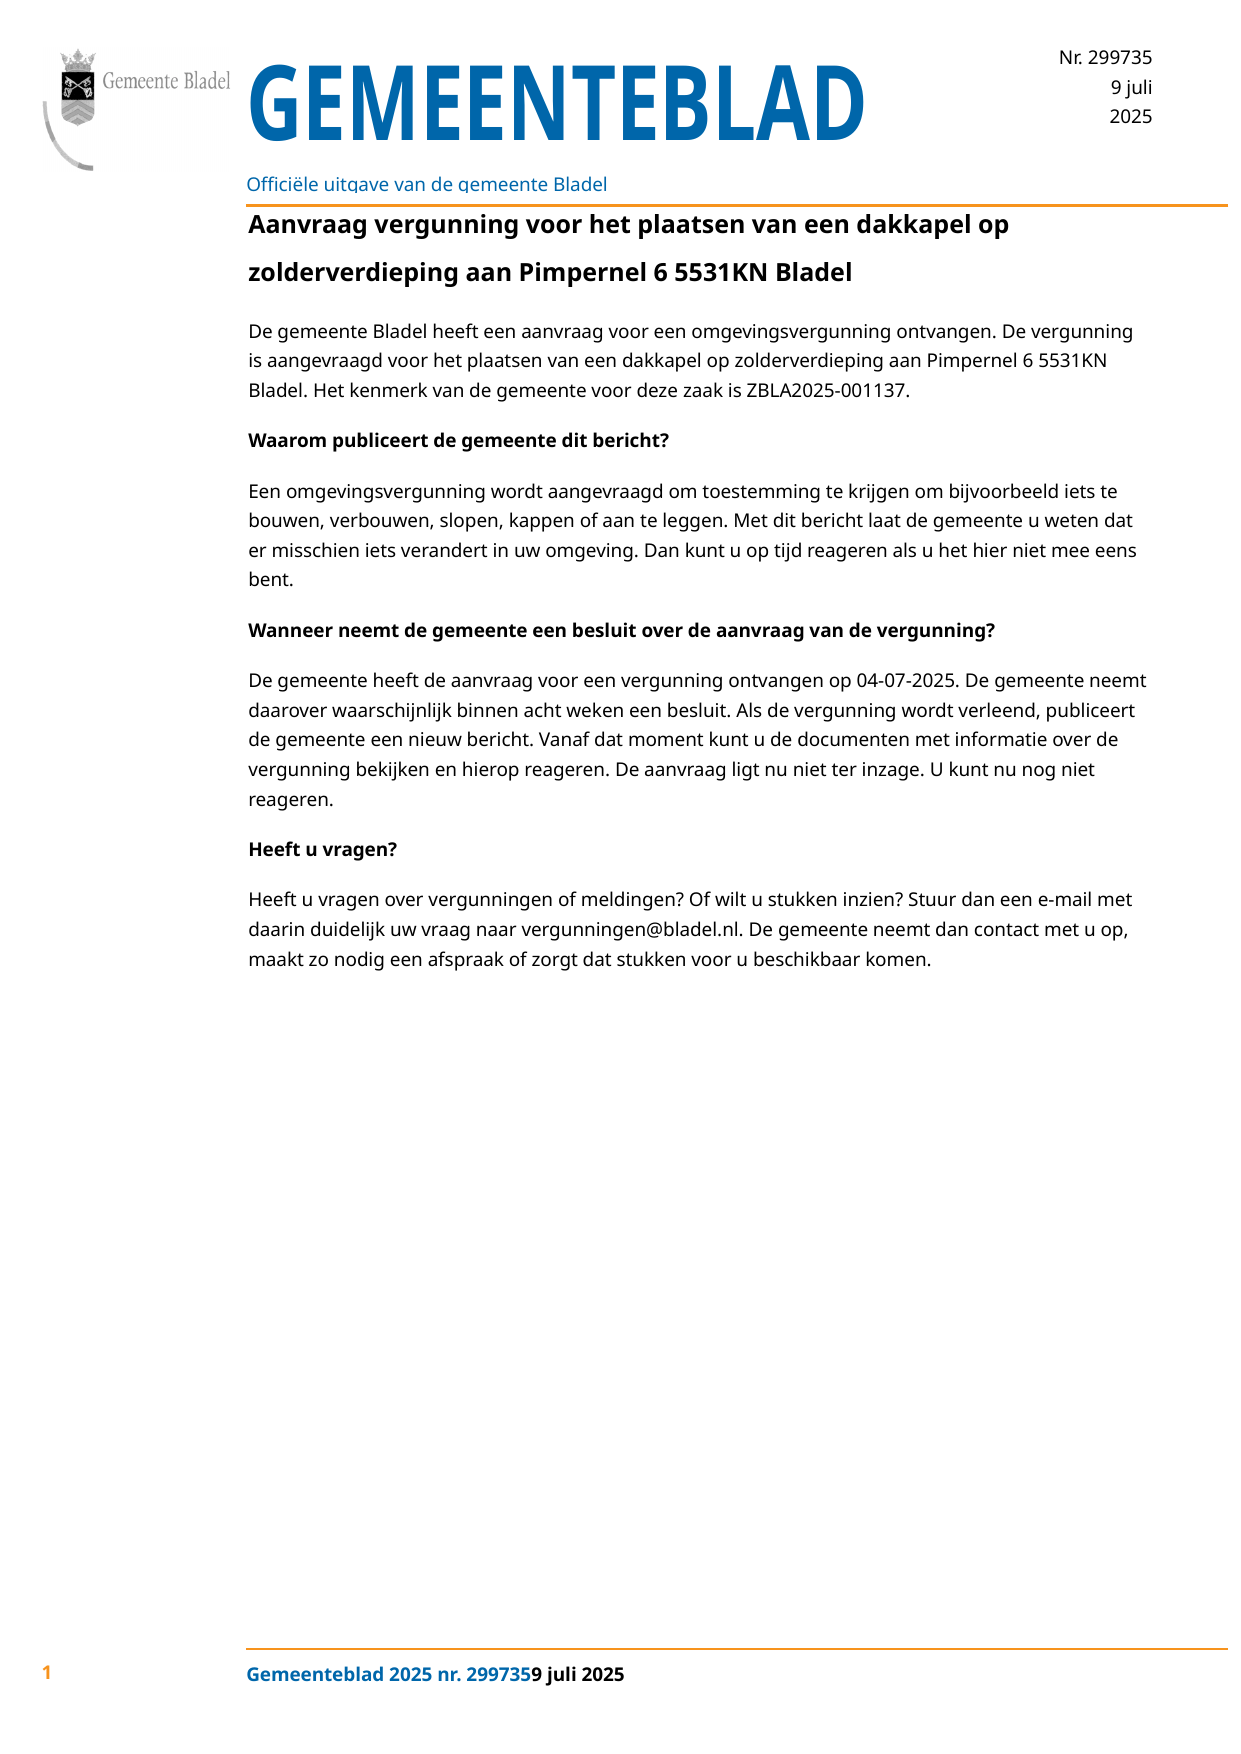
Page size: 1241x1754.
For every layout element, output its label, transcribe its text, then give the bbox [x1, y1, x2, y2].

text Heeft u vragen over vergunningen of meldingen? Of wilt u stukken inzien? Stuur dan een e-mail met daarin duidelijk uw vraag naar vergunningen@bladel.nl. De gemeente neemt dan contact met u op, maakt zo nodig een afspraak of zorgt dat stukken voor u beschikbaar komen. [248, 887, 1152, 972]
text De gemeente heeft de aanvraag voor een vergunning ontvangen op 04-07-2025. De gemeente neemt daarover waarschijnlijk binnen acht weken een besluit. Als de vergunning wordt verleend, publiceert de gemeente een nieuw bericht. Vanaf dat moment kunt u de documenten met informatie over de vergunning bekijken en hierop reageren. De aanvraag ligt nu niet ter inzage. U kunt nu nog niet reageren. [248, 667, 1152, 812]
text Een omgevingsvergunning wordt aangevraagd om toestemming te krijgen om bijvoorbeeld iets te bouwen, verbouwen, slopen, kappen of aan te leggen. Met dit bericht laat de gemeente u weten dat er misschien iets verandert in uw omgeving. Dan kunt u op tijd reageren als u het hier niet mee eens bent. [248, 478, 1152, 592]
text Wanneer neemt de gemeente een besluit over de aanvraag van de vergunning? [248, 617, 1152, 643]
text De gemeente Bladel heeft een aanvraag voor een omgevingsvergunning ontvangen. De vergunning is aangevraagd voor het plaatsen van een dakkapel op zolderverdieping aan Pimpernel 6 5531KN Bladel. Het kenmerk van de gemeente voor deze zaak is ZBLA2025-001137. [248, 318, 1152, 403]
text Waarom publiceert de gemeente dit bericht? [248, 427, 1152, 453]
text Heeft u vragen? [248, 836, 1152, 862]
picture [41, 47, 231, 172]
text Aanvraag vergunning voor het plaatsen van een dakkapel op zolderverdieping aan Pimpernel 6 5531KN Bladel [248, 207, 1152, 288]
